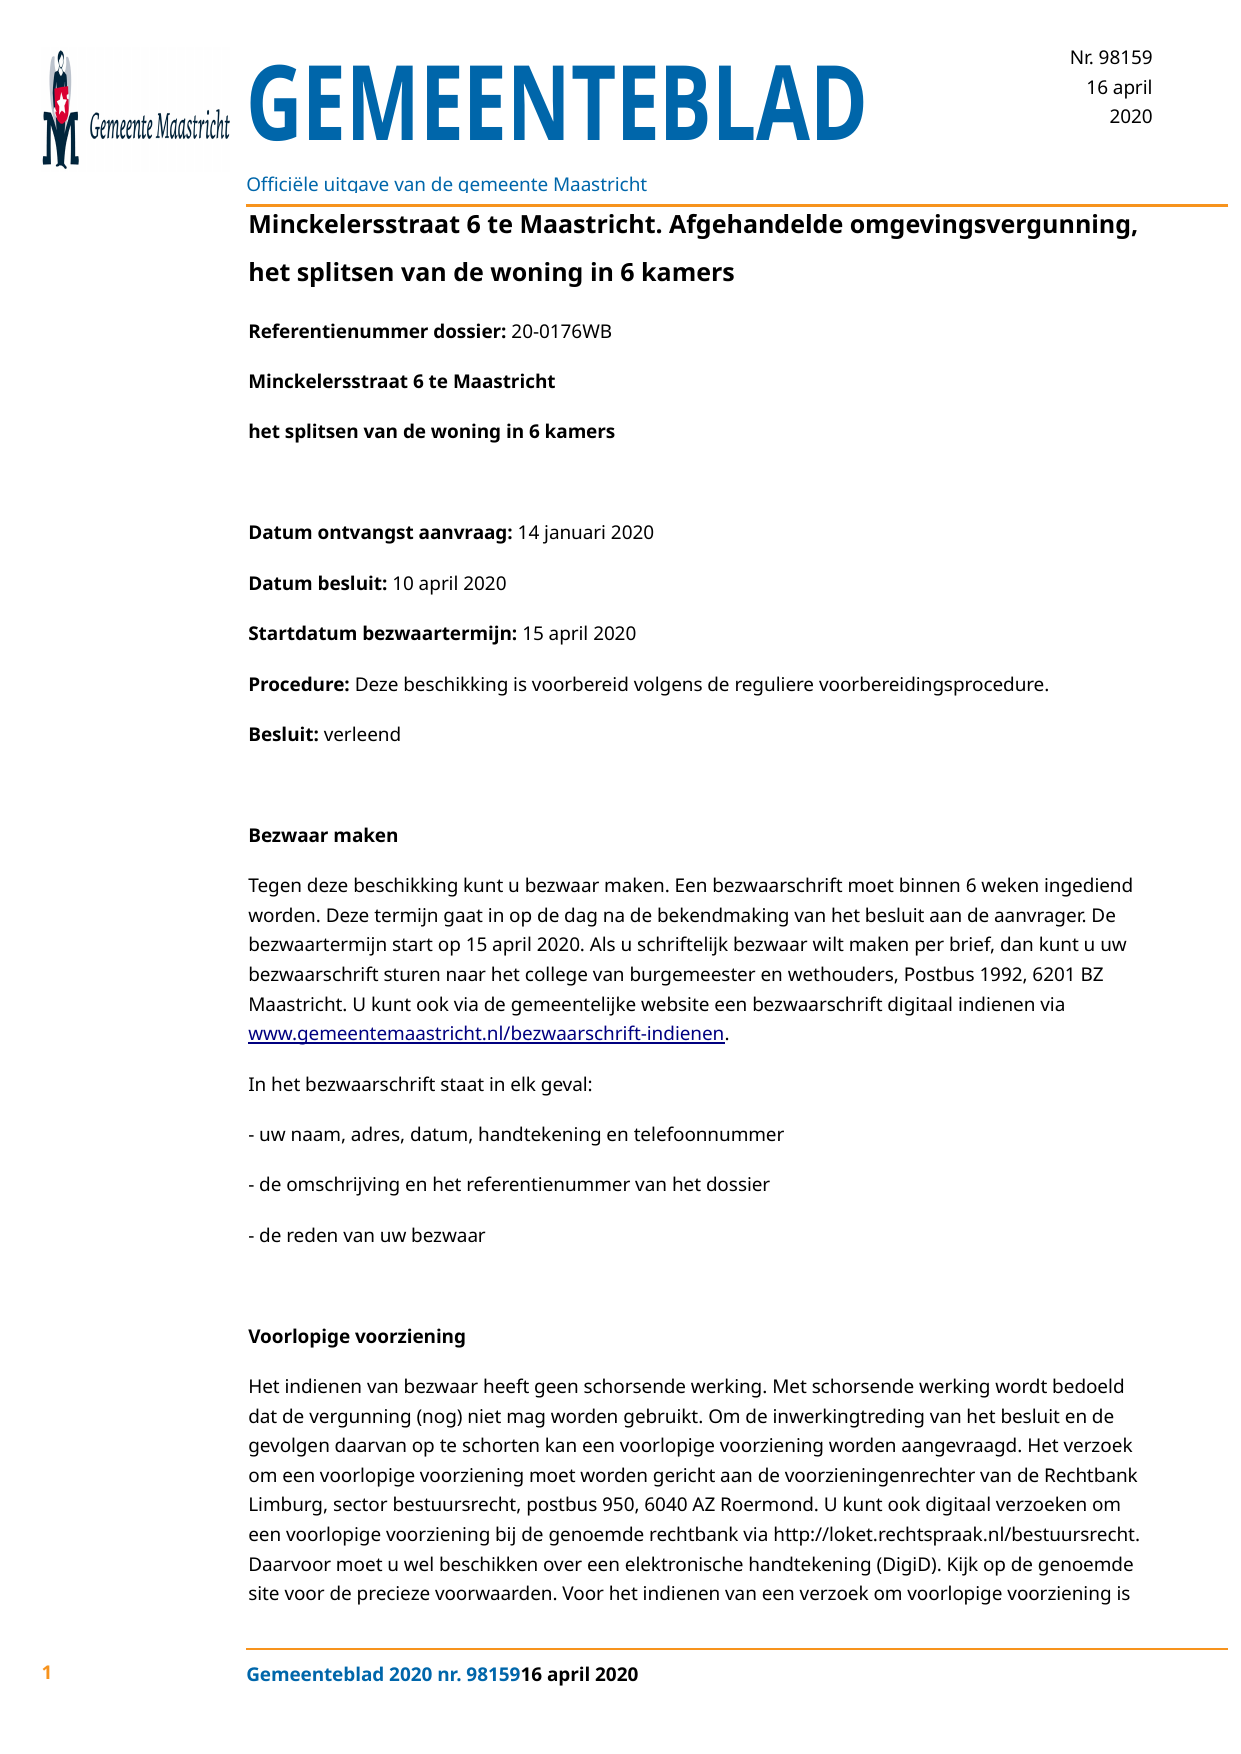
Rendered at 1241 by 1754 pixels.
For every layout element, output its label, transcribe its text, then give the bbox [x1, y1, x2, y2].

text Minckelersstraat 6 te Maastricht. Afgehandelde omgevingsvergunning, het splitsen van de woning in 6 kamers [248, 207, 1152, 288]
text - de omschrijving en het referentienummer van het dossier [248, 1172, 1152, 1197]
text Datum ontvangst aanvraag: 14 januari 2020 [248, 519, 1152, 545]
text In het bezwaarschrift staat in elk geval: [248, 1071, 1152, 1097]
text Tegen deze beschikking kunt u bezwaar maken. Een bezwaarschrift moet binnen 6 weken ingediend worden. Deze termijn gaat in op de dag na de bekendmaking van het besluit aan de aanvrager. De bezwaartermijn start op 15 april 2020. Als u schriftelijk bezwaar wilt maken per brief, dan kunt u uw bezwaarschrift sturen naar het college van burgemeester en wethouders, Postbus 1992, 6201 BZ Maastricht. U kunt ook via de gemeentelijke website een bezwaarschrift digitaal indienen via www.gemeentemaastricht.nl/bezwaarschrift-indienen. [248, 872, 1152, 1046]
text Startdatum bezwaartermijn: 15 april 2020 [248, 620, 1152, 646]
text - de reden van uw bezwaar [248, 1222, 1152, 1248]
text Voorlopige voorziening [248, 1323, 1152, 1349]
text Procedure: Deze beschikking is voorbereid volgens de reguliere voorbereidingsprocedure. [248, 671, 1152, 697]
text Het indienen van bezwaar heeft geen schorsende werking. Met schorsende werking wordt bedoeld dat de vergunning (nog) niet mag worden gebruikt. Om de inwerkingtreding van het besluit en de gevolgen daarvan op te schorten kan een voorlopige voorziening worden aangevraagd. Het verzoek om een voorlopige voorziening moet worden gericht aan de voorzieningenrechter van de Rechtbank Limburg, sector bestuursrecht, postbus 950, 6040 AZ Roermond. U kunt ook digitaal verzoeken om een voorlopige voorziening bij de genoemde rechtbank via http://loket.rechtspraak.nl/bestuursrecht. Daarvoor moet u wel beschikken over een elektronische handtekening (DigiD). Kijk op de genoemde site voor de precieze voorwaarden. Voor het indienen van een verzoek om voorlopige voorziening is [248, 1373, 1152, 1606]
text het splitsen van de woning in 6 kamers [248, 419, 1152, 444]
text Datum besluit: 10 april 2020 [248, 570, 1152, 596]
picture [41, 47, 231, 172]
text - uw naam, adres, datum, handtekening en telefoonnummer [248, 1121, 1152, 1147]
text Referentienummer dossier: 20-0176WB [248, 318, 1152, 344]
text Minckelersstraat 6 te Maastricht [248, 368, 1152, 394]
text Besluit: verleend [248, 721, 1152, 747]
text Bezwaar maken [248, 822, 1152, 848]
